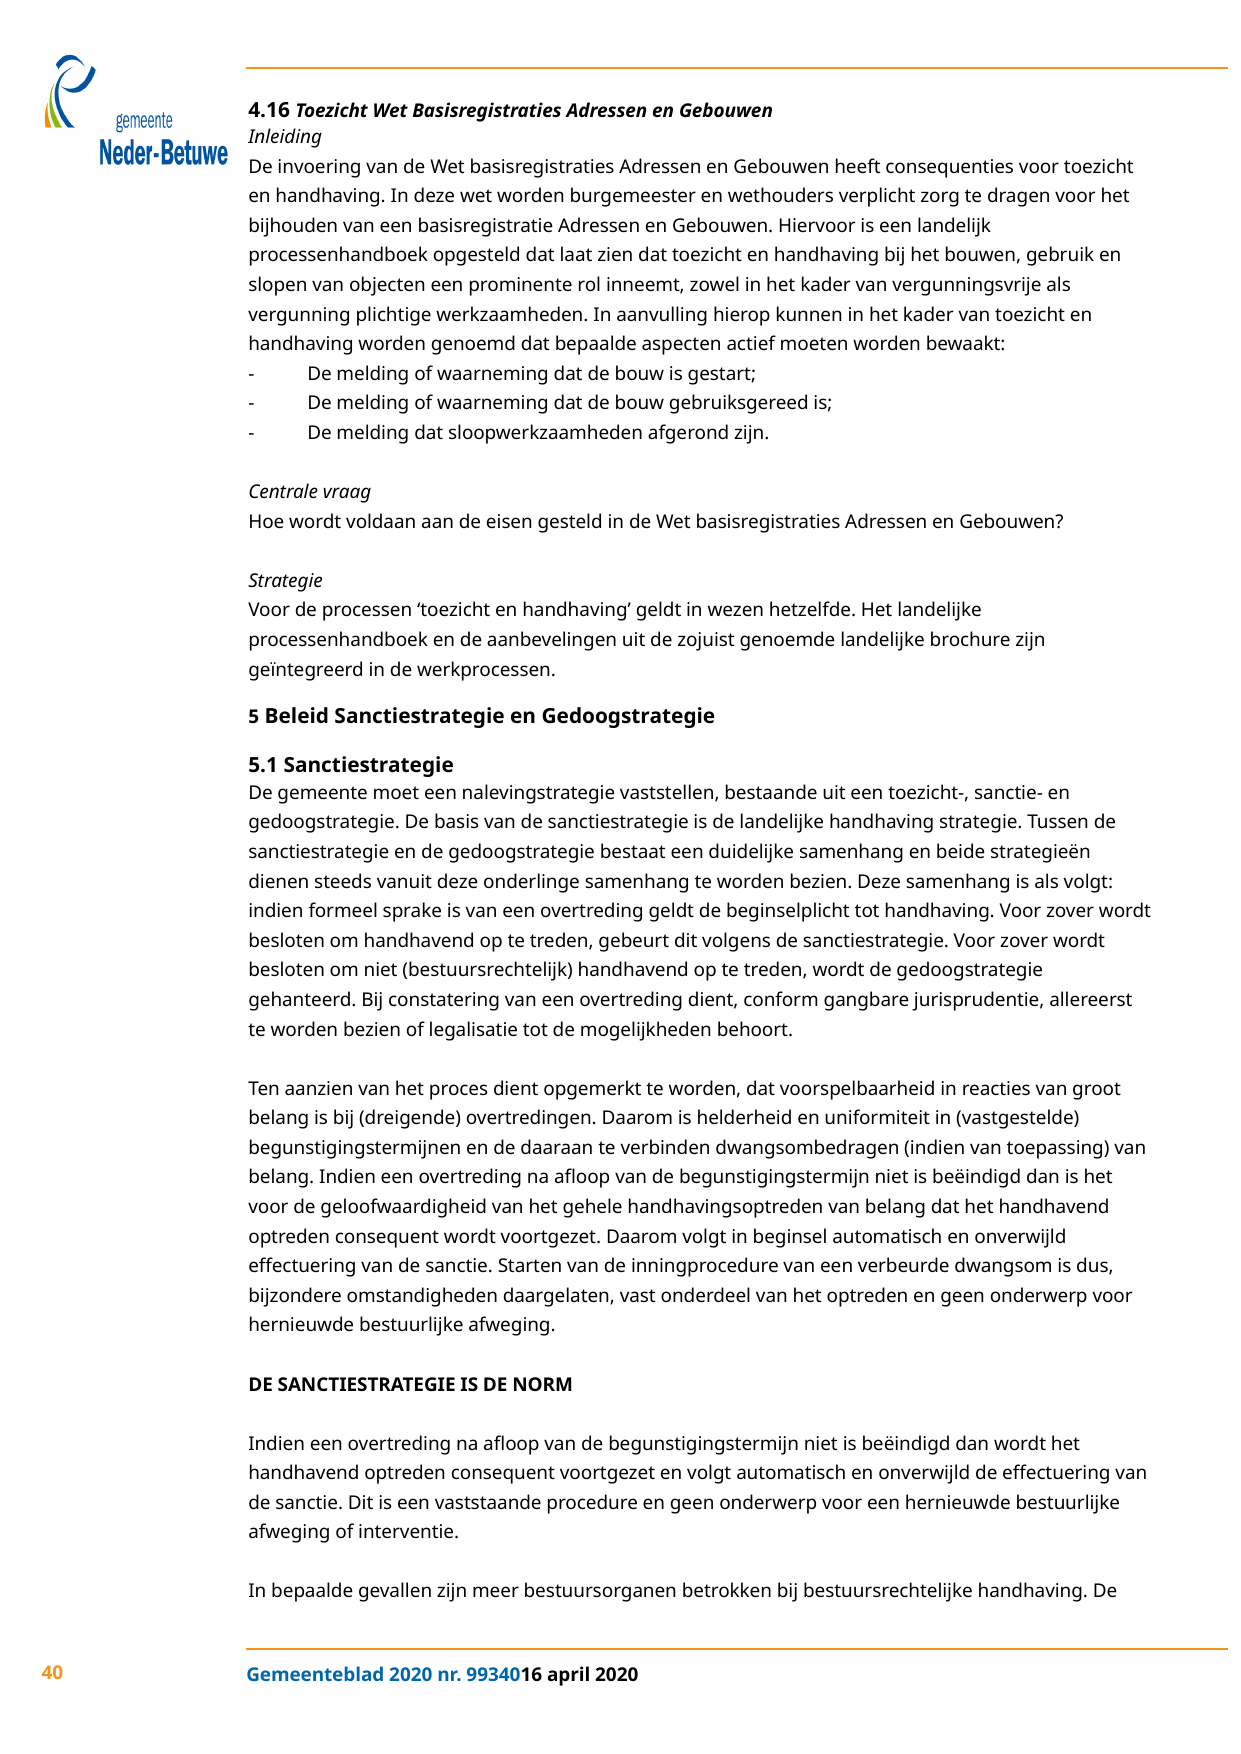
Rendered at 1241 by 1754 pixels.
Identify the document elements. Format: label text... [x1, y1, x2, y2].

text Voor de processen ‘toezicht en handhaving’ geldt in wezen hetzelfde. Het landelijke processenhandboek en de aanbevelingen uit de zojuist genoemde landelijke brochure zijn geïntegreerd in de werkprocessen. [248, 597, 1152, 681]
text Centrale vraag [248, 478, 1152, 504]
picture [41, 47, 231, 172]
text 4.16 Toezicht Wet Basisregistraties Adressen en Gebouwen [248, 95, 1152, 123]
text De invoering van de Wet basisregistraties Adressen en Gebouwen heeft consequenties voor toezicht en handhaving. In deze wet worden burgemeester en wethouders verplicht zorg te dragen voor het bijhouden van een basisregistratie Adressen en Gebouwen. Hiervoor is een landelijk processenhandboek opgesteld dat laat zien dat toezicht en handhaving bij het bouwen, gebruik en slopen van objecten een prominente rol inneemt, zowel in het kader van vergunningsvrije als vergunning plichtige werkzaamheden. In aanvulling hierop kunnen in het kader van toezicht en handhaving worden genoemd dat bepaalde aspecten actief moeten worden bewaakt: [248, 153, 1152, 356]
text Ten aanzien van het proces dient opgemerkt te worden, dat voorspelbaarheid in reacties van groot belang is bij (dreigende) overtredingen. Daarom is helderheid en uniformiteit in (vastgestelde) begunstigingstermijnen en de daaraan te verbinden dwangsombedragen (indien van toepassing) van belang. Indien een overtreding na afloop van de begunstigingstermijn niet is beëindigd dan is het voor de geloofwaardigheid van het gehele handhavingsoptreden van belang dat het handhavend optreden consequent wordt voortgezet. Daarom volgt in beginsel automatisch en onverwijld effectuering van de sanctie. Starten van de inningprocedure van een verbeurde dwangsom is dus, bijzondere omstandigheden daargelaten, vast onderdeel van het optreden en geen onderwerp voor hernieuwde bestuurlijke afweging. [248, 1075, 1152, 1337]
text Hoe wordt voldaan aan de eisen gesteld in de Wet basisregistraties Adressen en Gebouwen? [248, 508, 1152, 533]
text De gemeente moet een nalevingstrategie vaststellen, bestaande uit een toezicht-, sanctie- en gedoogstrategie. De basis van de sanctiestrategie is de landelijke handhaving strategie. Tussen de sanctiestrategie en de gedoogstrategie bestaat een duidelijke samenhang en beide strategieën dienen steeds vanuit deze onderlinge samenhang te worden bezien. Deze samenhang is als volgt: indien formeel sprake is van een overtreding geldt de beginselplicht tot handhaving. Voor zover wordt besloten om handhavend op te treden, gebeurt dit volgens de sanctiestrategie. Voor zover wordt besloten om niet (bestuursrechtelijk) handhavend op te treden, wordt de gedoogstrategie gehanteerd. Bij constatering van een overtreding dient, conform gangbare jurisprudentie, allereerst te worden bezien of legalisatie tot de mogelijkheden behoort. [248, 779, 1152, 1041]
text 5 Beleid Sanctiestrategie en Gedoogstrategie [248, 701, 1152, 730]
list De melding dat sloopwerkzaamheden afgerond zijn. [248, 419, 1152, 445]
text 5.1 Sanctiestrategie [248, 751, 1152, 779]
list De melding of waarneming dat de bouw is gestart; [248, 360, 1152, 386]
text In bepaalde gevallen zijn meer bestuursorganen betrokken bij bestuursrechtelijke handhaving. De [248, 1577, 1152, 1603]
table_header DE SANCTIESTRATEGIE IS DE NORM Indien een overtreding na afloop van de begunstigingstermijn niet is beëindigd dan wordt het handhavend optreden consequent voortgezet en volgt automatisch en onverwijld de effectuering van de sanctie. Dit is een vaststaande procedure en geen onderwerp voor een hernieuwde bestuurlijke afweging of interventie. [248, 1371, 1152, 1544]
text Strategie [248, 567, 1152, 593]
text Inleiding [248, 123, 1152, 149]
list De melding of waarneming dat de bouw gebruiksgereed is; [248, 389, 1152, 415]
